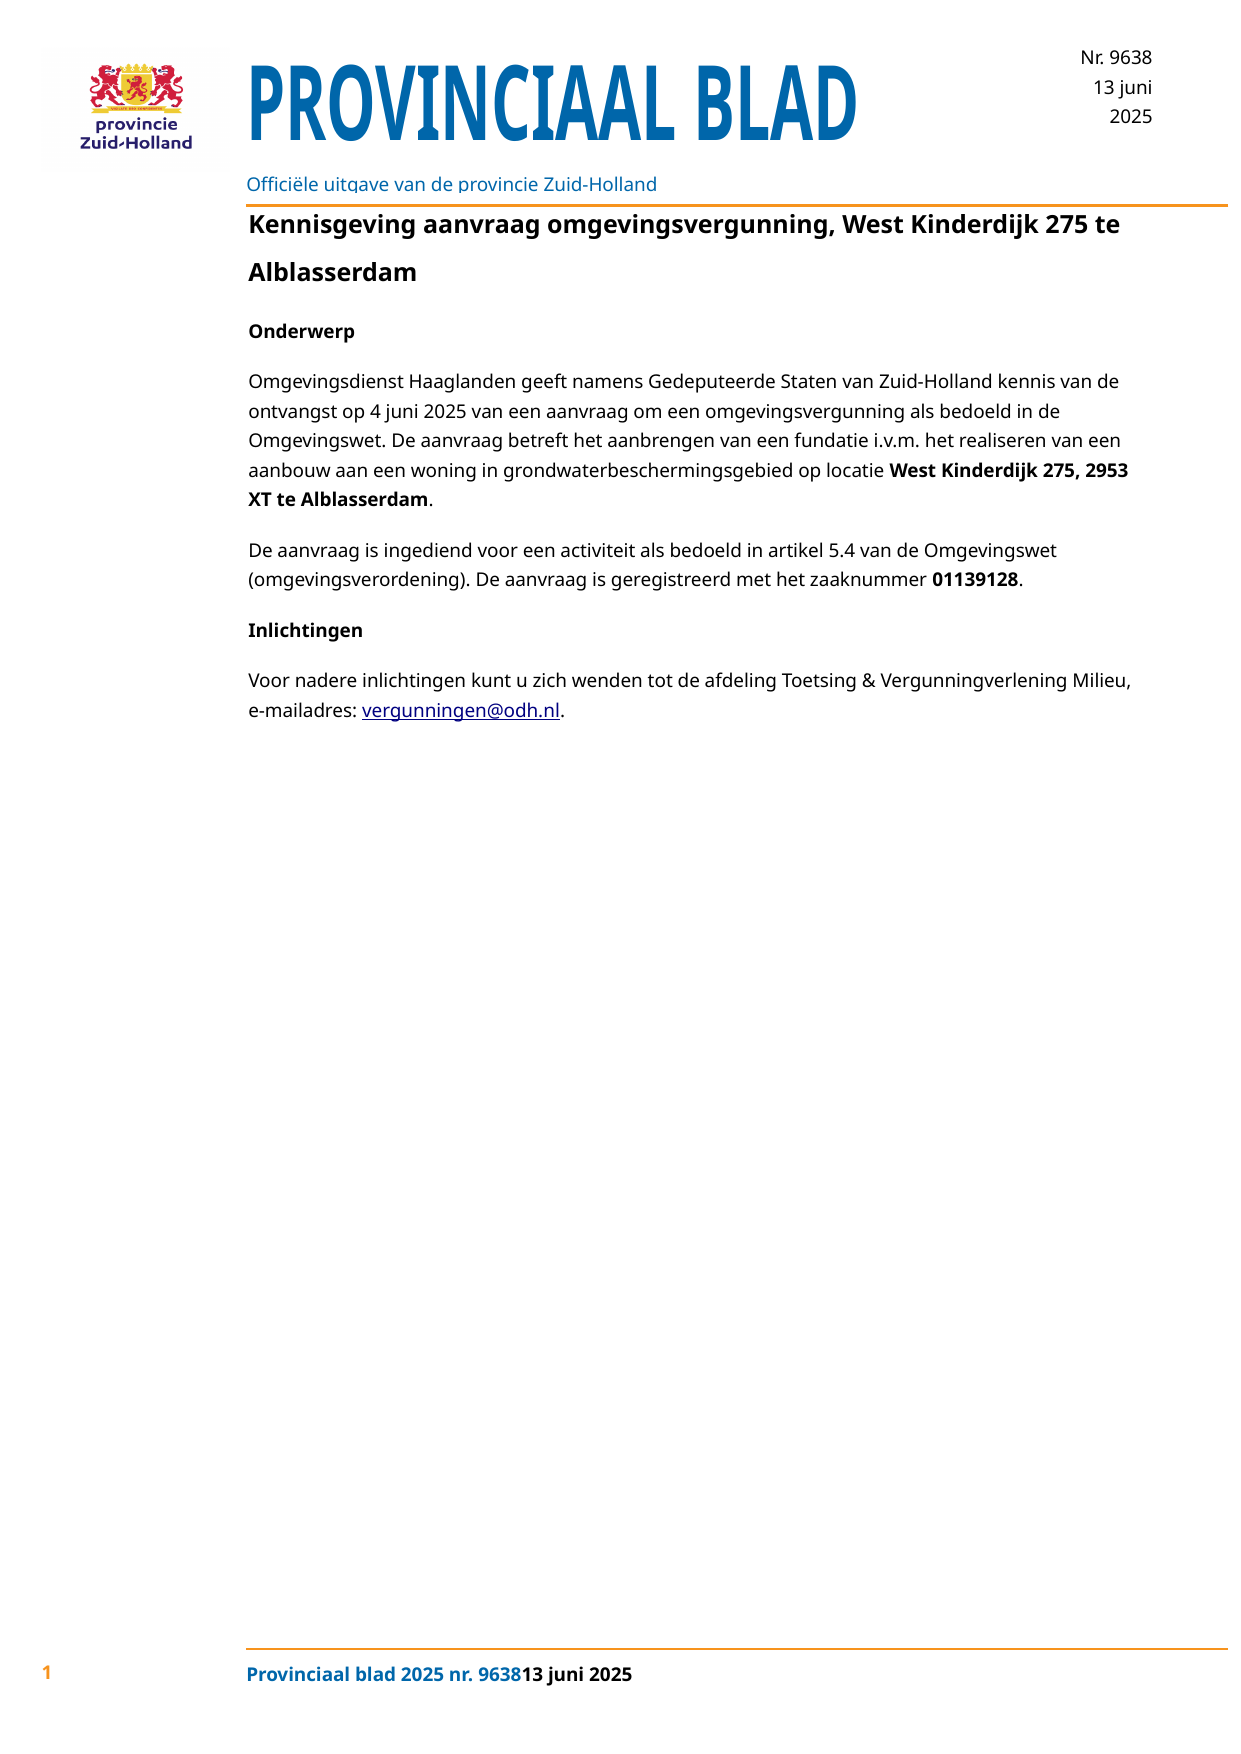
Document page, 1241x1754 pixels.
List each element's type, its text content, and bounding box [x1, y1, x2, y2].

picture [41, 47, 231, 172]
text Inlichtingen [248, 617, 1152, 643]
text Voor nadere inlichtingen kunt u zich wenden tot de afdeling Toetsing & Vergunningverlening Milieu, e-mailadres: vergunningen@odh.nl. [248, 667, 1152, 723]
text Onderwerp [248, 318, 1152, 344]
text De aanvraag is ingediend voor een activiteit als bedoeld in artikel 5.4 van de Omgevingswet (omgevingsverordening). De aanvraag is geregistreerd met het zaaknummer 01139128. [248, 537, 1152, 592]
text Kennisgeving aanvraag omgevingsvergunning, West Kinderdijk 275 te Alblasserdam [248, 207, 1152, 288]
text Omgevingsdienst Haaglanden geeft namens Gedeputeerde Staten van Zuid-Holland kennis van de ontvangst op 4 juni 2025 van een aanvraag om een omgevingsvergunning als bedoeld in de Omgevingswet. De aanvraag betreft het aanbrengen van een fundatie i.v.m. het realiseren van een aanbouw aan een woning in grondwaterbeschermingsgebied op locatie West Kinderdijk 275, 2953 XT te Alblasserdam. [248, 368, 1152, 512]
